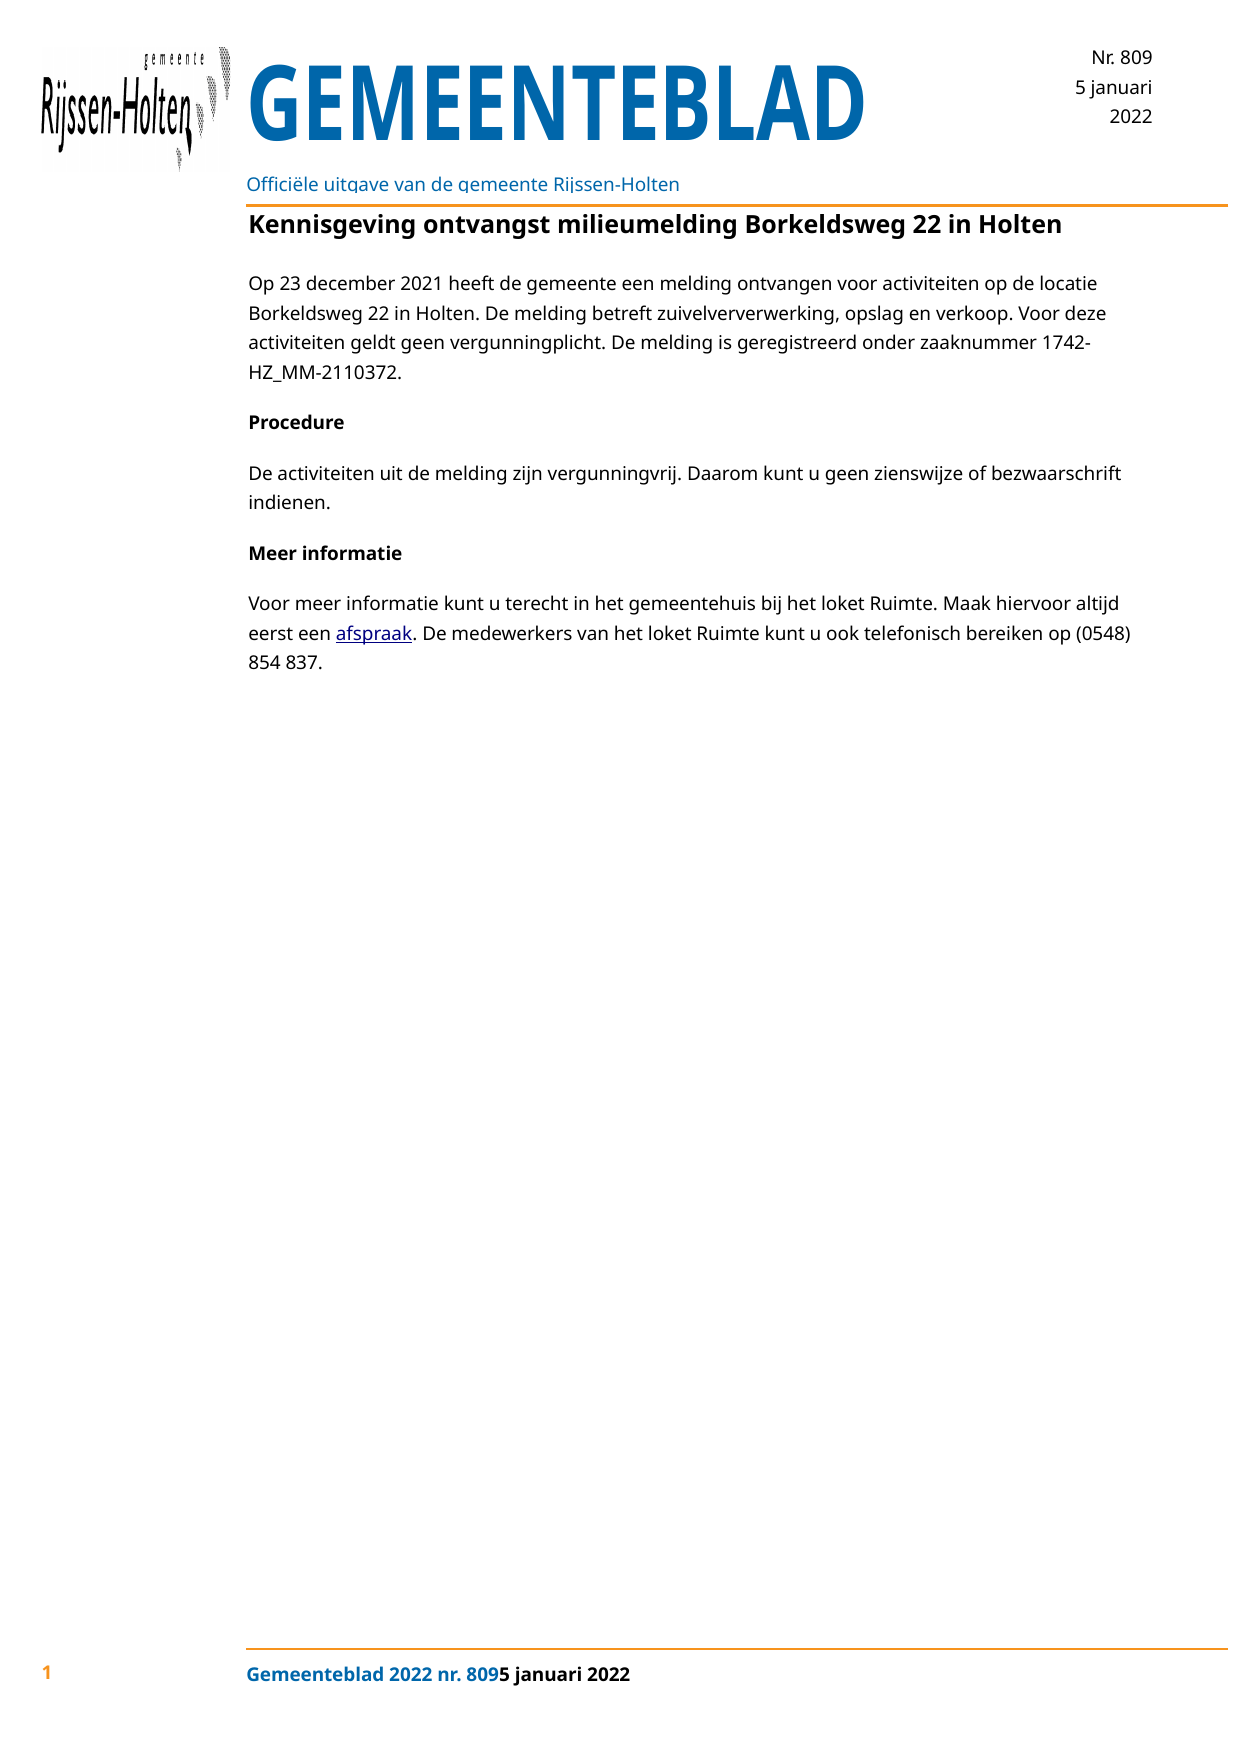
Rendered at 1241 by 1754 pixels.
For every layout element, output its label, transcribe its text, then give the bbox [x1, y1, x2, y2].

text Voor meer informatie kunt u terecht in het gemeentehuis bij het loket Ruimte. Maak hiervoor altijd eerst een afspraak. De medewerkers van het loket Ruimte kunt u ook telefonisch bereiken op (0548) 854 837. [248, 590, 1152, 675]
text Kennisgeving ontvangst milieumelding Borkeldsweg 22 in Holten [248, 207, 1152, 241]
picture [41, 47, 231, 172]
text Meer informatie [248, 540, 1152, 566]
text De activiteiten uit de melding zijn vergunningvrij. Daarom kunt u geen zienswijze of bezwaarschrift indienen. [248, 460, 1152, 515]
text Procedure [248, 409, 1152, 435]
text Op 23 december 2021 heeft de gemeente een melding ontvangen voor activiteiten op de locatie Borkeldsweg 22 in Holten. De melding betreft zuivelververwerking, opslag en verkoop. Voor deze activiteiten geldt geen vergunningplicht. De melding is geregistreerd onder zaaknummer 1742-HZ_MM-2110372. [248, 270, 1152, 385]
